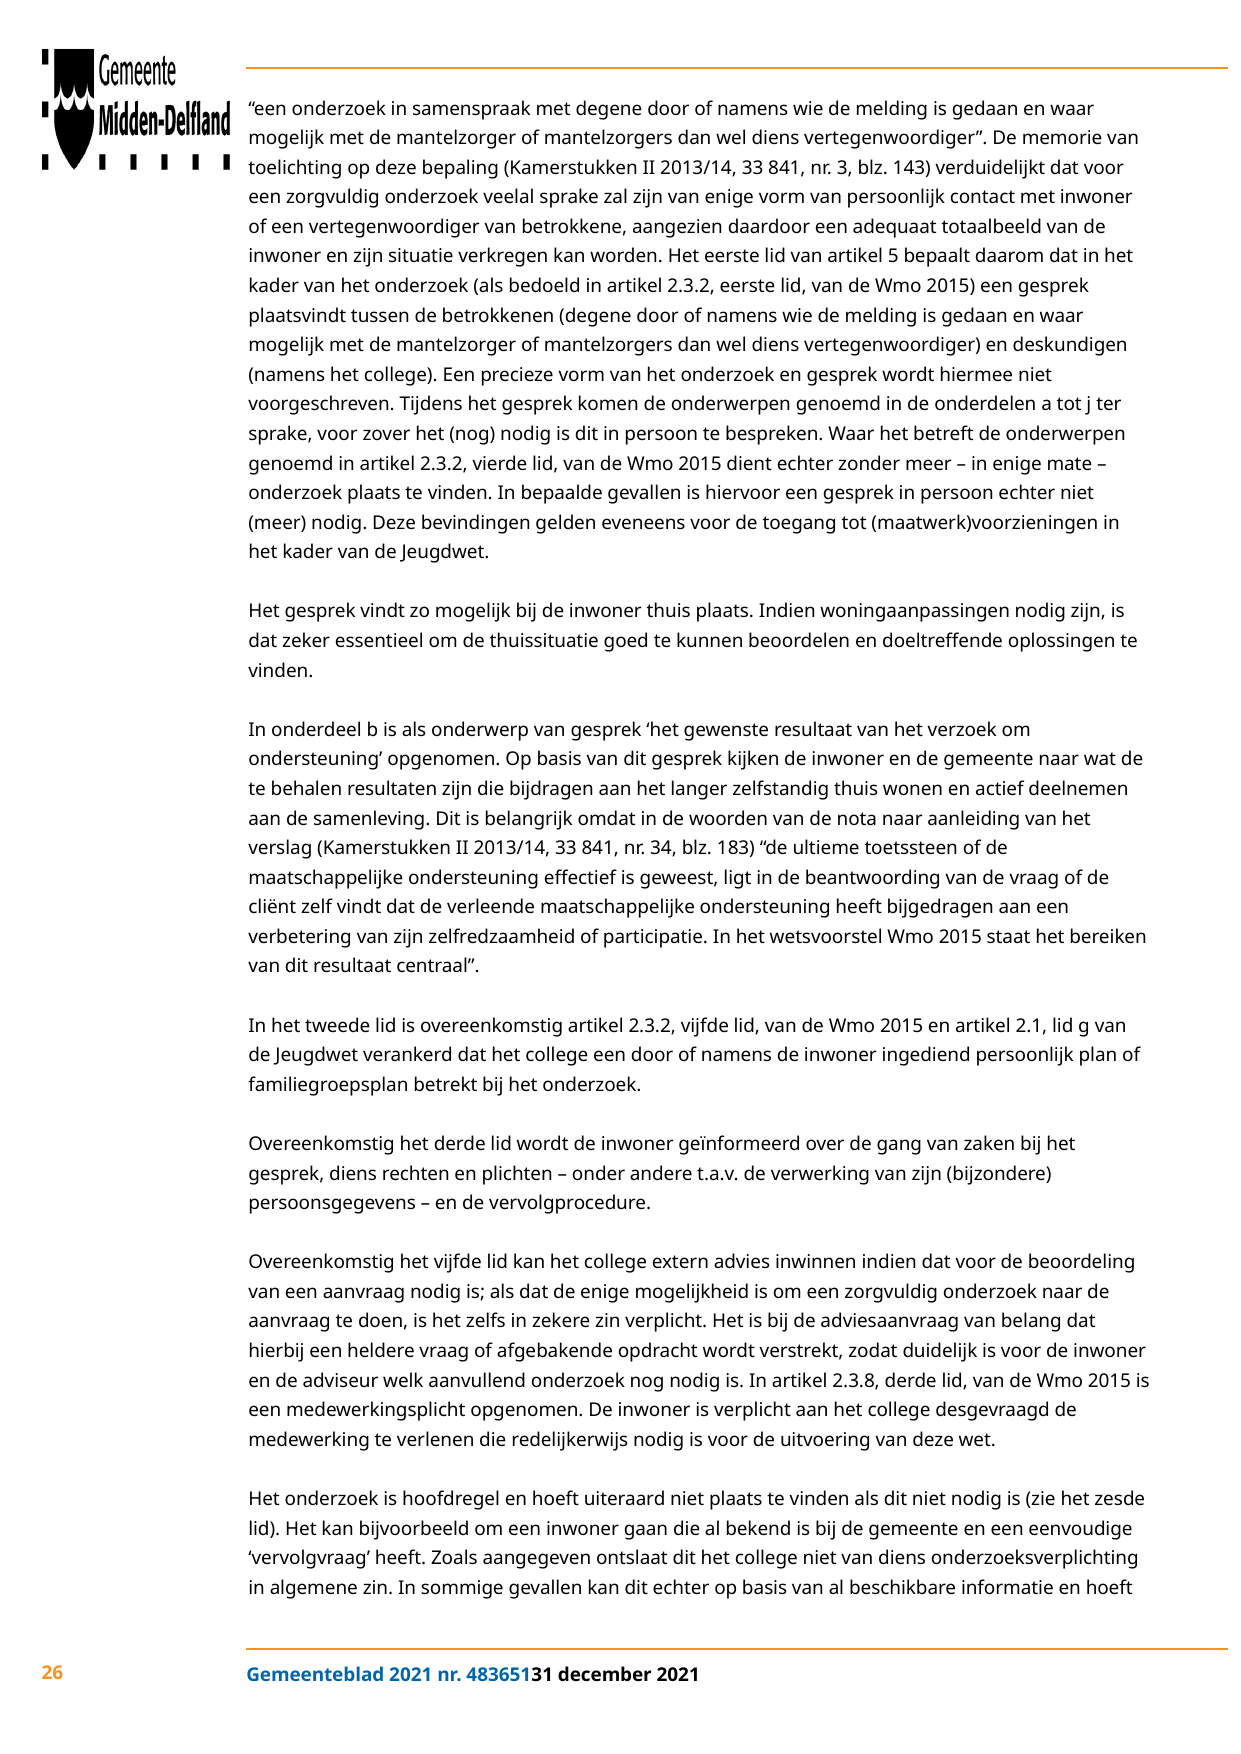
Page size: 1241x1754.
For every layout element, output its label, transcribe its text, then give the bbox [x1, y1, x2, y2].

text Het gesprek vindt zo mogelijk bij de inwoner thuis plaats. Indien woningaanpassingen nodig zijn, is dat zeker essentieel om de thuissituatie goed te kunnen beoordelen en doeltreffende oplossingen te vinden. [248, 598, 1152, 683]
text In het tweede lid is overeenkomstig artikel 2.3.2, vijfde lid, van de Wmo 2015 en artikel 2.1, lid g van de Jeugdwet verankerd dat het college een door of namens de inwoner ingediend persoonlijk plan of familiegroepsplan betrekt bij het onderzoek. [248, 1012, 1152, 1097]
text Overeenkomstig het vijfde lid kan het college extern advies inwinnen indien dat voor de beoordeling van een aanvraag nodig is; als dat de enige mogelijkheid is om een zorgvuldig onderzoek naar de aanvraag te doen, is het zelfs in zekere zin verplicht. Het is bij de adviesaanvraag van belang dat hierbij een heldere vraag of afgebakende opdracht wordt verstrekt, zodat duidelijk is voor de inwoner en de adviseur welk aanvullend onderzoek nog nodig is. In artikel 2.3.8, derde lid, van de Wmo 2015 is een medewerkingsplicht opgenomen. De inwoner is verplicht aan het college desgevraagd de medewerking te verlenen die redelijkerwijs nodig is voor de uitvoering van deze wet. [248, 1248, 1152, 1452]
text “een onderzoek in samenspraak met degene door of namens wie de melding is gedaan en waar mogelijk met de mantelzorger of mantelzorgers dan wel diens vertegenwoordiger”. De memorie van toelichting op deze bepaling (Kamerstukken II 2013/14, 33 841, nr. 3, blz. 143) verduidelijkt dat voor een zorgvuldig onderzoek veelal sprake zal zijn van enige vorm van persoonlijk contact met inwoner of een vertegenwoordiger van betrokkene, aangezien daardoor een adequaat totaalbeeld van de inwoner en zijn situatie verkregen kan worden. Het eerste lid van artikel 5 bepaalt daarom dat in het kader van het onderzoek (als bedoeld in artikel 2.3.2, eerste lid, van de Wmo 2015) een gesprek plaatsvindt tussen de betrokkenen (degene door of namens wie de melding is gedaan en waar mogelijk met de mantelzorger of mantelzorgers dan wel diens vertegenwoordiger) en deskundigen (namens het college). Een precieze vorm van het onderzoek en gesprek wordt hiermee niet voorgeschreven. Tijdens het gesprek komen de onderwerpen genoemd in de onderdelen a tot j ter sprake, voor zover het (nog) nodig is dit in persoon te bespreken. Waar het betreft de onderwerpen genoemd in artikel 2.3.2, vierde lid, van de Wmo 2015 dient echter zonder meer – in enige mate – onderzoek plaats te vinden. In bepaalde gevallen is hiervoor een gesprek in persoon echter niet (meer) nodig. Deze bevindingen gelden eveneens voor de toegang tot (maatwerk)voorzieningen in het kader van de Jeugdwet. [248, 95, 1152, 564]
text In onderdeel b is als onderwerp van gesprek ‘het gewenste resultaat van het verzoek om ondersteuning’ opgenomen. Op basis van dit gesprek kijken de inwoner en de gemeente naar wat de te behalen resultaten zijn die bijdragen aan het langer zelfstandig thuis wonen en actief deelnemen aan de samenleving. Dit is belangrijk omdat in de woorden van de nota naar aanleiding van het verslag (Kamerstukken II 2013/14, 33 841, nr. 34, blz. 183) “de ultieme toetssteen of de maatschappelijke ondersteuning effectief is geweest, ligt in de beantwoording van de vraag of de cliënt zelf vindt dat de verleende maatschappelijke ondersteuning heeft bijgedragen aan een verbetering van zijn zelfredzaamheid of participatie. In het wetsvoorstel Wmo 2015 staat het bereiken van dit resultaat centraal”. [248, 716, 1152, 978]
text Het onderzoek is hoofdregel en hoeft uiteraard niet plaats te vinden als dit niet nodig is (zie het zesde lid). Het kan bijvoorbeeld om een inwoner gaan die al bekend is bij de gemeente en een eenvoudige ‘vervolgvraag’ heeft. Zoals aangegeven ontslaat dit het college niet van diens onderzoeksverplichting in algemene zin. In sommige gevallen kan dit echter op basis van al beschikbare informatie en hoeft [248, 1485, 1152, 1600]
picture [41, 47, 231, 172]
text Overeenkomstig het derde lid wordt de inwoner geïnformeerd over de gang van zaken bij het gesprek, diens rechten en plichten – onder andere t.a.v. de verwerking van zijn (bijzondere) persoonsgegevens – en de vervolgprocedure. [248, 1130, 1152, 1215]
